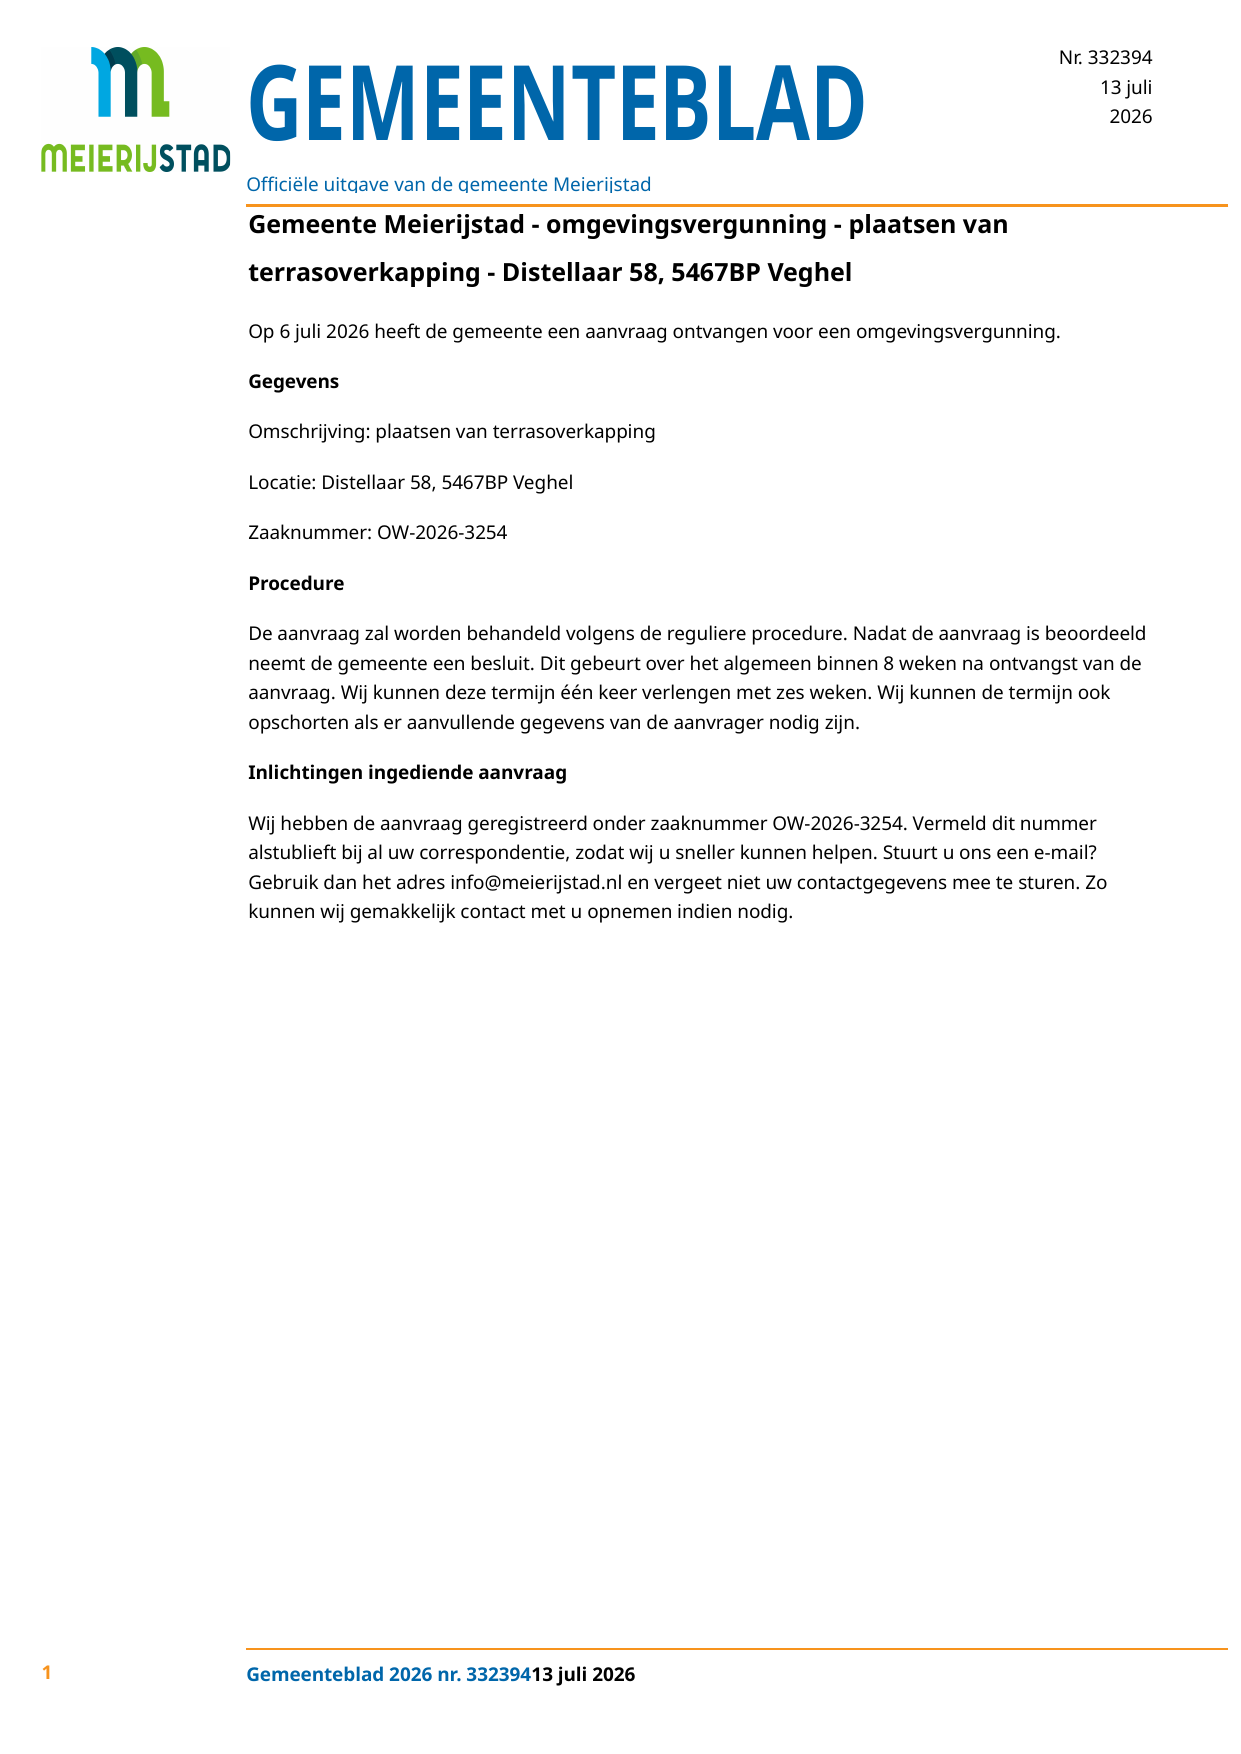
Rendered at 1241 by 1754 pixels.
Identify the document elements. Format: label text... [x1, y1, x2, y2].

text Zaaknummer: OW-2026-3254 [248, 519, 1152, 545]
picture [41, 47, 231, 172]
text De aanvraag zal worden behandeld volgens de reguliere procedure. Nadat de aanvraag is beoordeeld neemt de gemeente een besluit. Dit gebeurt over het algemeen binnen 8 weken na ontvangst van de aanvraag. Wij kunnen deze termijn één keer verlengen met zes weken. Wij kunnen de termijn ook opschorten als er aanvullende gegevens van de aanvrager nodig zijn. [248, 620, 1152, 735]
text Wij hebben de aanvraag geregistreerd onder zaaknummer OW-2026-3254. Vermeld dit nummer alstublieft bij al uw correspondentie, zodat wij u sneller kunnen helpen. Stuurt u ons een e-mail? Gebruik dan het adres info@meierijstad.nl en vergeet niet uw contactgegevens mee te sturen. Zo kunnen wij gemakkelijk contact met u opnemen indien nodig. [248, 810, 1152, 924]
text Op 6 juli 2026 heeft de gemeente een aanvraag ontvangen voor een omgevingsvergunning. [248, 318, 1152, 344]
text Procedure [248, 570, 1152, 596]
text Locatie: Distellaar 58, 5467BP Veghel [248, 469, 1152, 495]
text Inlichtingen ingediende aanvraag [248, 759, 1152, 785]
text Omschrijving: plaatsen van terrasoverkapping [248, 419, 1152, 444]
text Gemeente Meierijstad - omgevingsvergunning - plaatsen van terrasoverkapping - Distellaar 58, 5467BP Veghel [248, 207, 1152, 288]
text Gegevens [248, 368, 1152, 394]
